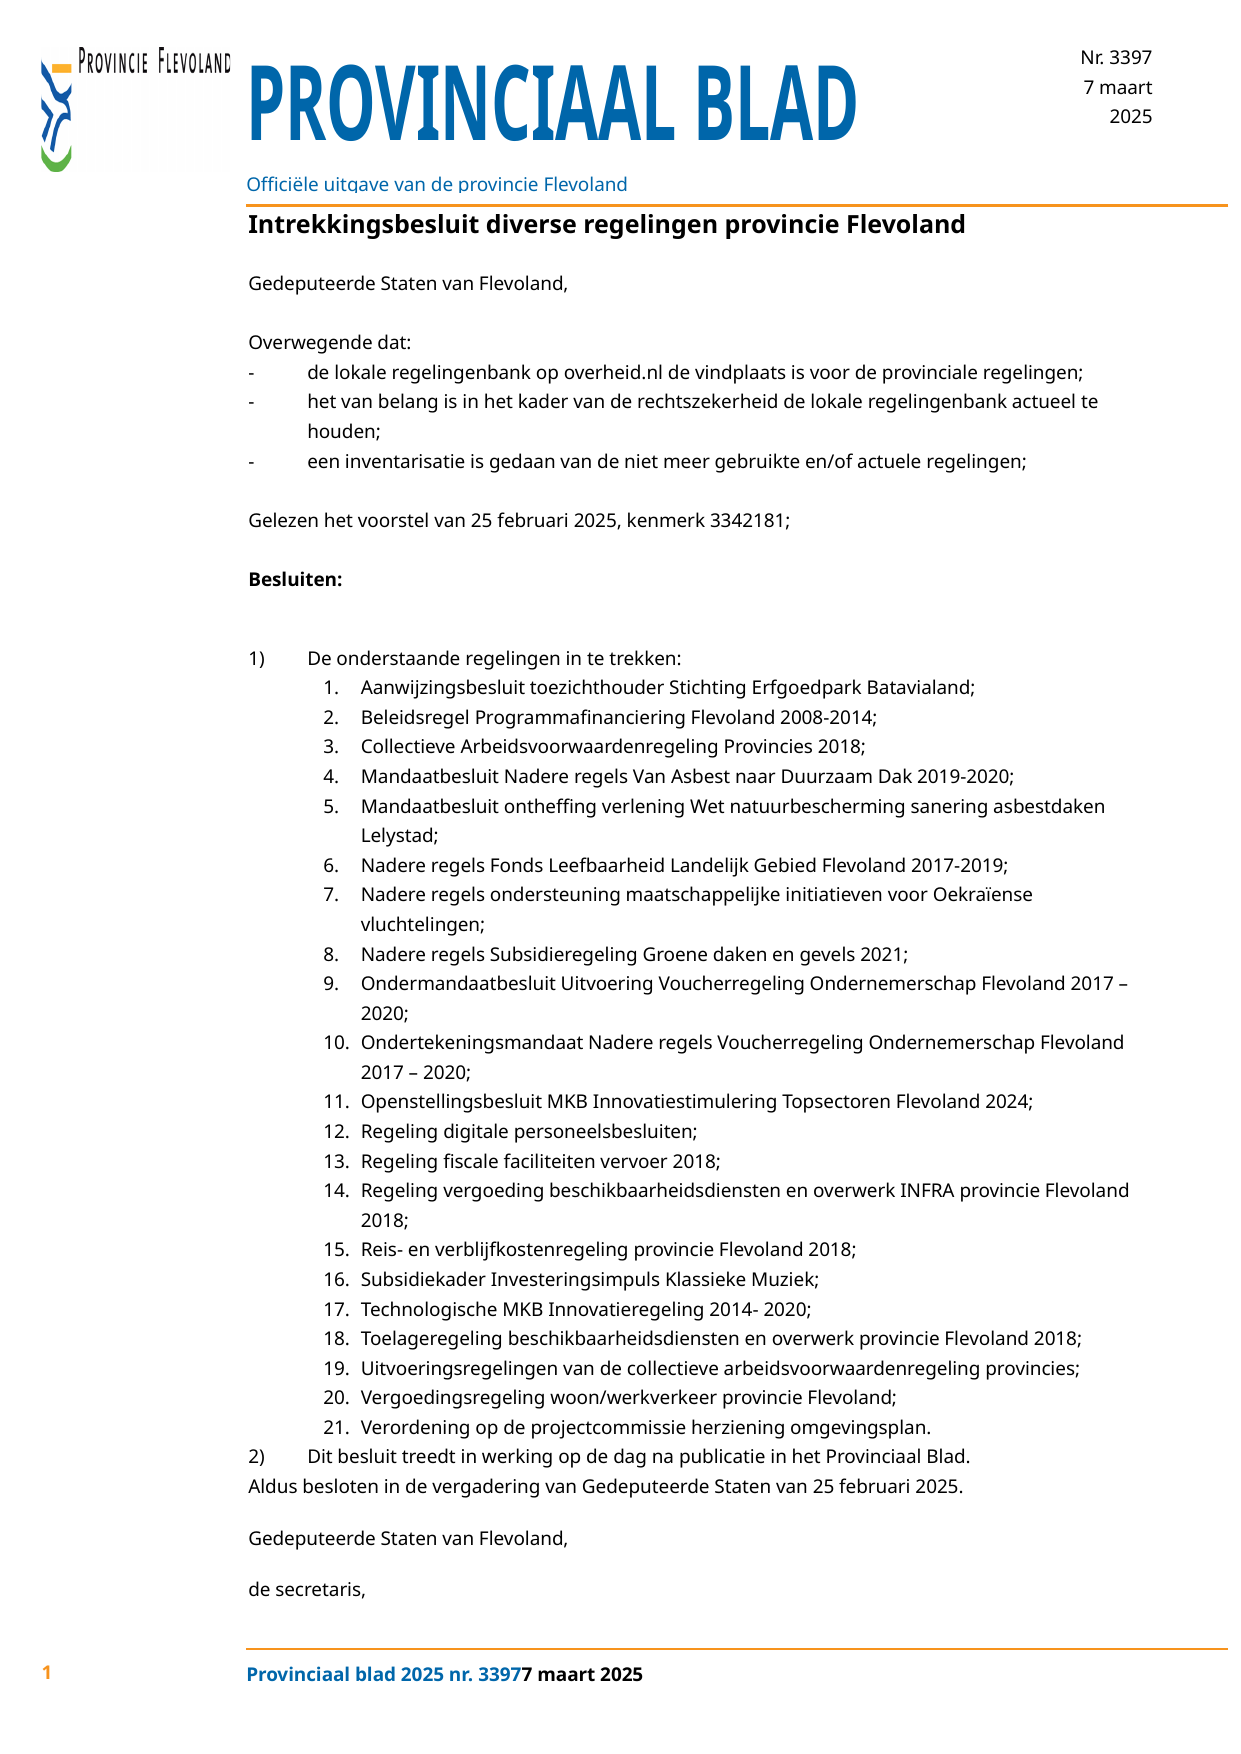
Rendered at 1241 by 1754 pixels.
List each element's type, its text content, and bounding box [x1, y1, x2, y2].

list Openstellingsbesluit MKB Innovatiestimulering Topsectoren Flevoland 2024; [323, 1089, 1152, 1114]
text Overwegende dat: [248, 329, 1152, 355]
list Dit besluit treedt in werking op de dag na publicatie in het Provinciaal Blad. [248, 1444, 1152, 1469]
list Nadere regels Subsidieregeling Groene daken en gevels 2021; [323, 941, 1152, 967]
list Mandaatbesluit Nadere regels Van Asbest naar Duurzaam Dak 2019-2020; [323, 763, 1152, 789]
list de lokale regelingenbank op overheid.nl de vindplaats is voor de provinciale regelingen; [248, 359, 1152, 385]
list Toelageregeling beschikbaarheidsdiensten en overwerk provincie Flevoland 2018; [323, 1325, 1152, 1351]
list Nadere regels Fonds Leefbaarheid Landelijk Gebied Flevoland 2017-2019; [323, 852, 1152, 878]
text Intrekkingsbesluit diverse regelingen provincie Flevoland [248, 207, 1152, 241]
list Regeling fiscale faciliteiten vervoer 2018; [323, 1148, 1152, 1174]
list Uitvoeringsregelingen van de collectieve arbeidsvoorwaardenregeling provincies; [323, 1355, 1152, 1381]
list Vergoedingsregeling woon/werkverkeer provincie Flevoland; [323, 1384, 1152, 1410]
text Gedeputeerde Staten van Flevoland, [248, 1525, 1152, 1551]
list De onderstaande regelingen in te trekken: [248, 645, 1152, 671]
list het van belang is in het kader van de rechtszekerheid de lokale regelingenbank actueel te houden; [248, 389, 1152, 444]
list een inventarisatie is gedaan van de niet meer gebruikte en/of actuele regelingen; [248, 448, 1152, 473]
text Gedeputeerde Staten van Flevoland, [248, 270, 1152, 296]
list Technologische MKB Innovatieregeling 2014- 2020; [323, 1296, 1152, 1322]
list Regeling vergoeding beschikbaarheidsdiensten en overwerk INFRA provincie Flevoland 2018; [323, 1177, 1152, 1233]
list Mandaatbesluit ontheffing verlening Wet natuurbescherming sanering asbestdaken Lelystad; [323, 793, 1152, 848]
list Beleidsregel Programmafinanciering Flevoland 2008-2014; [323, 704, 1152, 730]
list Ondertekeningsmandaat Nadere regels Voucherregeling Ondernemerschap Flevoland 2017 – 2020; [323, 1029, 1152, 1085]
list Nadere regels ondersteuning maatschappelijke initiatieven voor Oekraïense vluchtelingen; [323, 882, 1152, 937]
list Verordening op de projectcommissie herziening omgevingsplan. [323, 1414, 1152, 1440]
list Collectieve Arbeidsvoorwaardenregeling Provincies 2018; [323, 734, 1152, 759]
text Besluiten: [248, 566, 1152, 592]
text de secretaris, [248, 1576, 1152, 1602]
list Subsidiekader Investeringsimpuls Klassieke Muziek; [323, 1266, 1152, 1292]
list Aanwijzingsbesluit toezichthouder Stichting Erfgoedpark Batavialand; [323, 674, 1152, 700]
picture [41, 47, 231, 172]
list Ondermandaatbesluit Uitvoering Voucherregeling Ondernemerschap Flevoland 2017 – 2020; [323, 970, 1152, 1026]
text Aldus besloten in de vergadering van Gedeputeerde Staten van 25 februari 2025. [248, 1473, 1152, 1499]
text Gelezen het voorstel van 25 februari 2025, kenmerk 3342181; [248, 507, 1152, 533]
list Regeling digitale personeelsbesluiten; [323, 1118, 1152, 1144]
list Reis- en verblijfkostenregeling provincie Flevoland 2018; [323, 1237, 1152, 1262]
